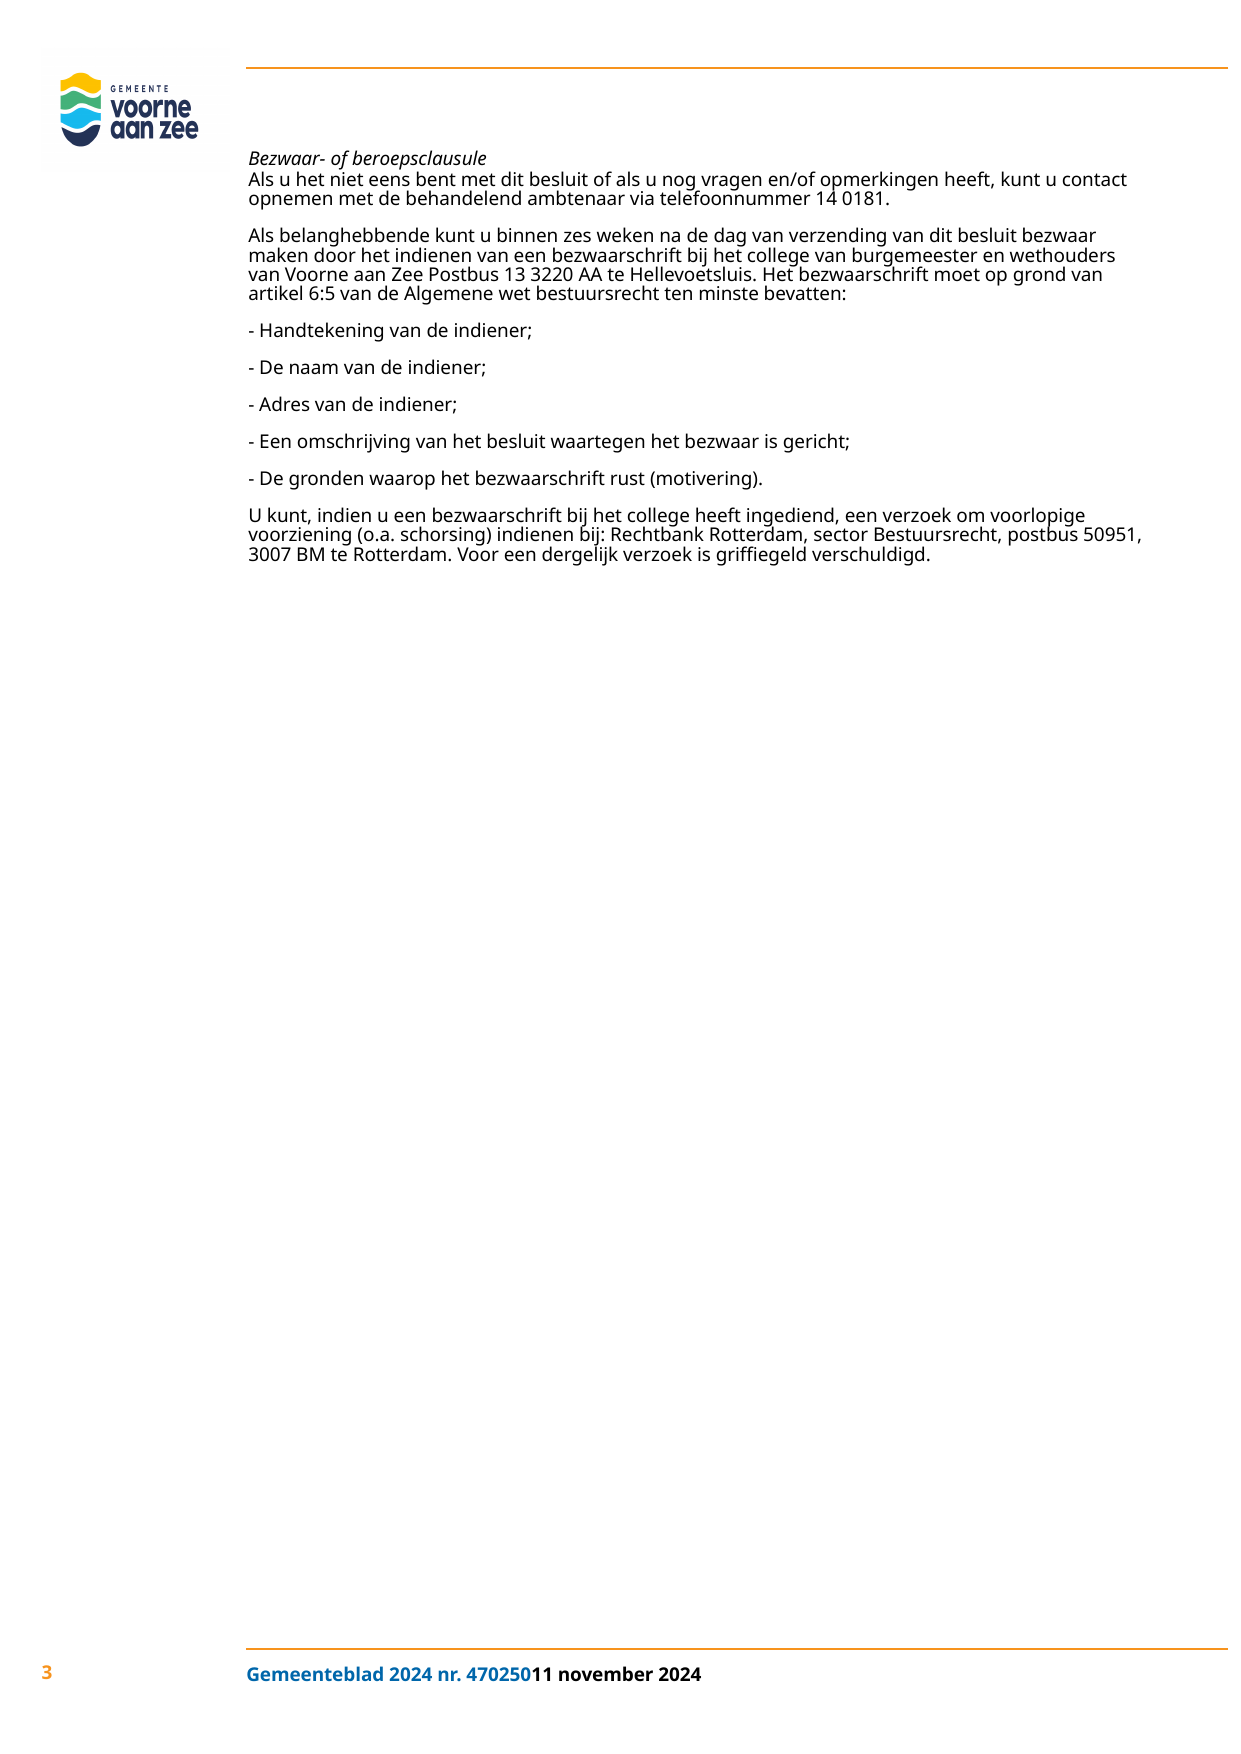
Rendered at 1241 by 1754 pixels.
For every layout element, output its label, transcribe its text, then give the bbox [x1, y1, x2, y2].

text U kunt, indien u een bezwaarschrift bij het college heeft ingediend, een verzoek om voorlopige voorziening (o.a. schorsing) indienen bij: Rechtbank Rotterdam, sector Bestuursrecht, postbus 50951, 3007 BM te Rotterdam. Voor een dergelijk verzoek is griffiegeld verschuldigd. [248, 507, 1152, 565]
text Bezwaar- of beroepsclausule [248, 145, 1152, 171]
text - De naam van de indiener; [248, 359, 1152, 378]
text - Adres van de indiener; [248, 396, 1152, 415]
text Als belanghebbende kunt u binnen zes weken na de dag van verzending van dit besluit bezwaar maken door het indienen van een bezwaarschrift bij het college van burgemeester en wethouders van Voorne aan Zee Postbus 13 3220 AA te Hellevoetsluis. Het bezwaarschrift moet op grond van artikel 6:5 van de Algemene wet bestuursrecht ten minste bevatten: [248, 227, 1152, 304]
text - Een omschrijving van het besluit waartegen het bezwaar is gericht; [248, 433, 1152, 452]
picture [41, 47, 231, 172]
text Als u het niet eens bent met dit besluit of als u nog vragen en/of opmerkingen heeft, kunt u contact opnemen met de behandelend ambtenaar via telefoonnummer 14 0181. [248, 171, 1152, 209]
text - Handtekening van de indiener; [248, 322, 1152, 341]
text - De gronden waarop het bezwaarschrift rust (motivering). [248, 470, 1152, 489]
